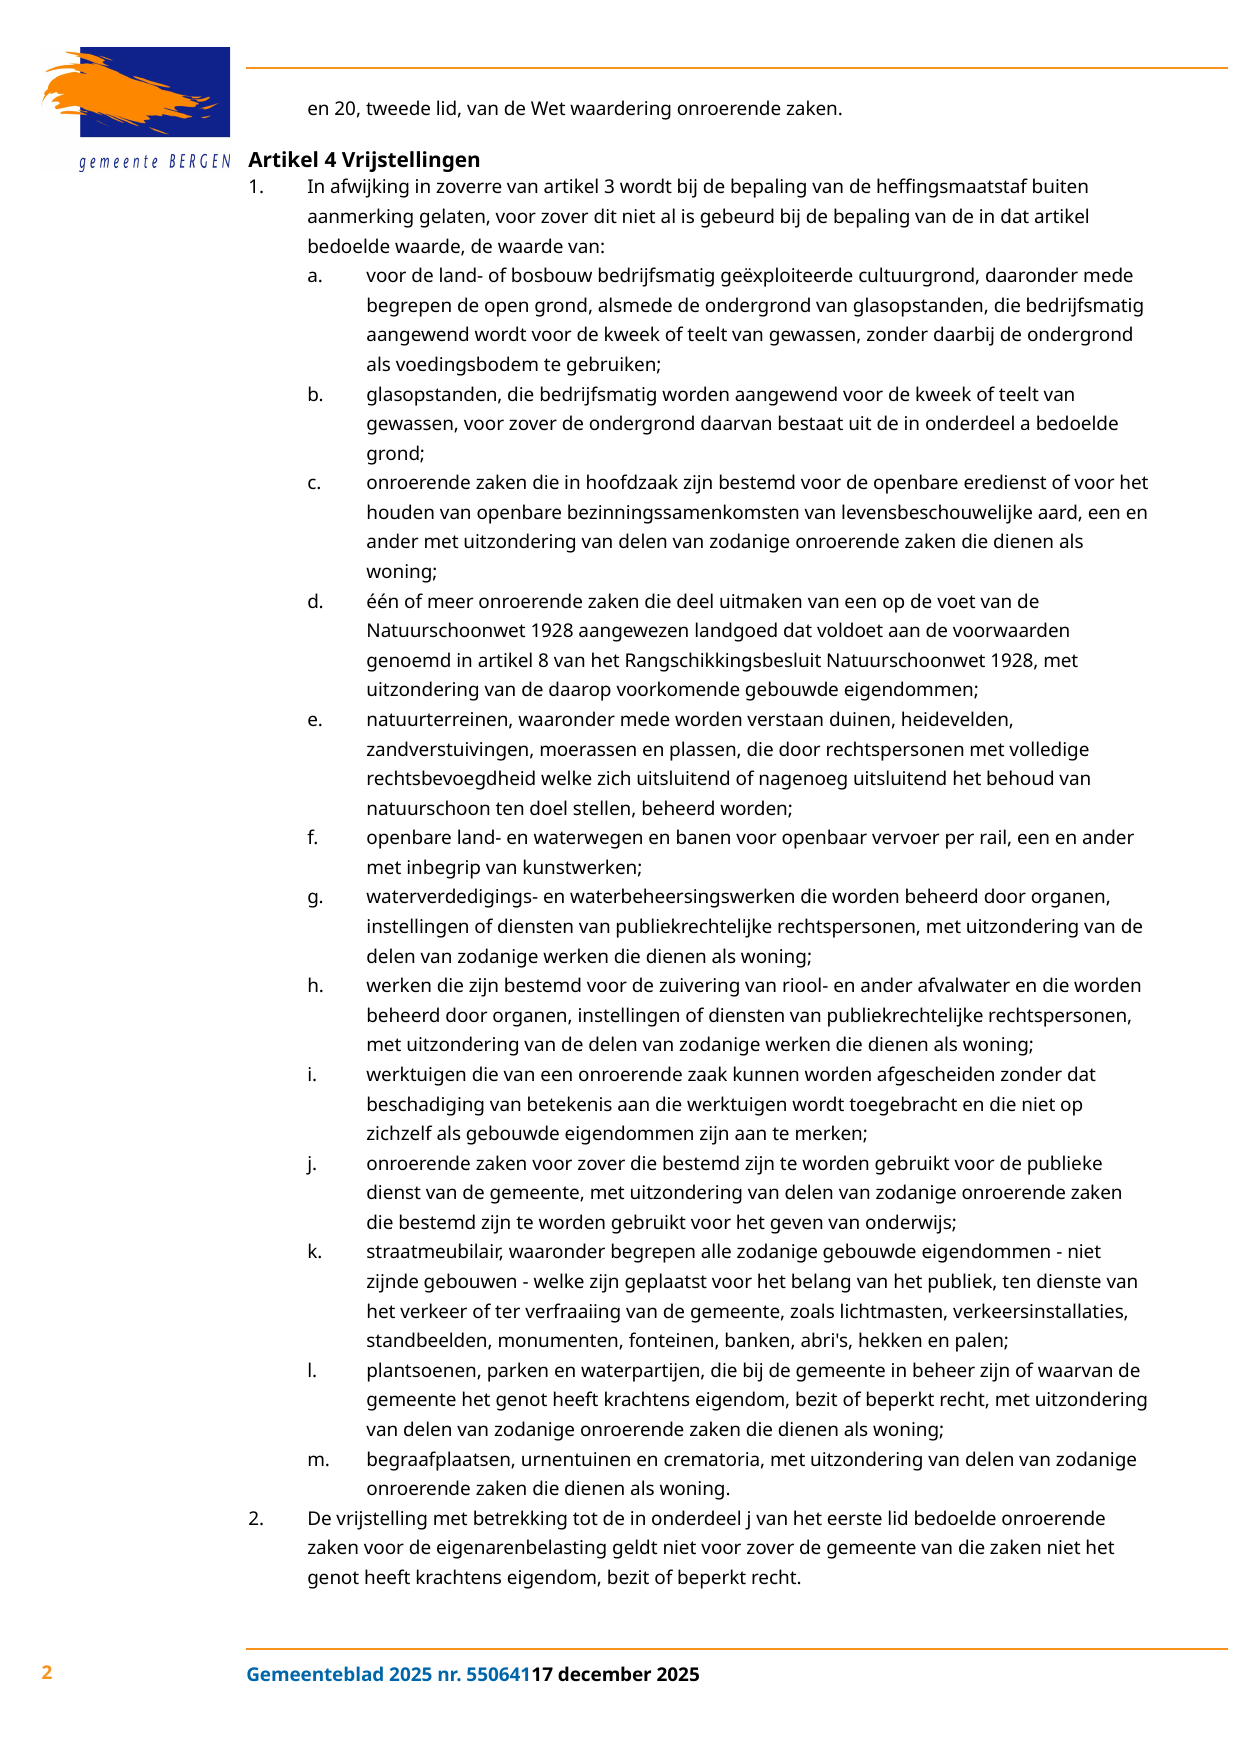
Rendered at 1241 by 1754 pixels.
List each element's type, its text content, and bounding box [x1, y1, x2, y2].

list werken die zijn bestemd voor de zuivering van riool- en ander afvalwater en die worden beheerd door organen, instellingen of diensten van publiekrechtelijke rechtspersonen, met uitzondering van de delen van zodanige werken die dienen als woning; [307, 972, 1152, 1057]
list onroerende zaken voor zover die bestemd zijn te worden gebruikt voor de publieke dienst van de gemeente, met uitzondering van delen van zodanige onroerende zaken die bestemd zijn te worden gebruikt voor het geven van onderwijs; [307, 1150, 1152, 1235]
list glasopstanden, die bedrijfsmatig worden aangewend voor de kweek of teelt van gewassen, voor zover de ondergrond daarvan bestaat uit de in onderdeel a bedoelde grond; [307, 381, 1152, 466]
list In afwijking in zoverre van artikel 3 wordt bij de bepaling van de heffingsmaatstaf buiten aanmerking gelaten, voor zover dit niet al is gebeurd bij de bepaling van de in dat artikel bedoelde waarde, de waarde van: [248, 174, 1152, 258]
list voor de land- of bosbouw bedrijfsmatig geëxploiteerde cultuurgrond, daaronder mede begrepen de open grond, alsmede de ondergrond van glasopstanden, die bedrijfsmatig aangewend wordt voor de kweek of teelt van gewassen, zonder daarbij de ondergrond als voedingsbodem te gebruiken; [307, 262, 1152, 377]
picture [41, 47, 231, 172]
list begraafplaatsen, urnentuinen en crematoria, met uitzondering van delen van zodanige onroerende zaken die dienen als woning. [307, 1446, 1152, 1501]
list waterverdedigings- en waterbeheersingswerken die worden beheerd door organen, instellingen of diensten van publiekrechtelijke rechtspersonen, met uitzondering van de delen van zodanige werken die dienen als woning; [307, 884, 1152, 968]
list onroerende zaken die in hoofdzaak zijn bestemd voor de openbare eredienst of voor het houden van openbare bezinningssamenkomsten van levensbeschouwelijke aard, een en ander met uitzondering van delen van zodanige onroerende zaken die dienen als woning; [307, 469, 1152, 584]
text Artikel 4 Vrijstellingen [248, 145, 1152, 174]
list natuurterreinen, waaronder mede worden verstaan duinen, heidevelden, zandverstuivingen, moerassen en plassen, die door rechtspersonen met volledige rechtsbevoegdheid welke zich uitsluitend of nagenoeg uitsluitend het behoud van natuurschoon ten doel stellen, beheerd worden; [307, 706, 1152, 821]
list De vrijstelling met betrekking tot de in onderdeel j van het eerste lid bedoelde onroerende zaken voor de eigenarenbelasting geldt niet voor zover de gemeente van die zaken niet het genot heeft krachtens eigendom, bezit of beperkt recht. [248, 1505, 1152, 1590]
list en 20, tweede lid, van de Wet waardering onroerende zaken. [248, 95, 1152, 121]
list plantsoenen, parken en waterpartijen, die bij de gemeente in beheer zijn of waarvan de gemeente het genot heeft krachtens eigendom, bezit of beperkt recht, met uitzondering van delen van zodanige onroerende zaken die dienen als woning; [307, 1357, 1152, 1442]
list één of meer onroerende zaken die deel uitmaken van een op de voet van de Natuurschoonwet 1928 aangewezen landgoed dat voldoet aan de voorwaarden genoemd in artikel 8 van het Rangschikkingsbesluit Natuurschoonwet 1928, met uitzondering van de daarop voorkomende gebouwde eigendommen; [307, 588, 1152, 702]
list openbare land- en waterwegen en banen voor openbaar vervoer per rail, een en ander met inbegrip van kunstwerken; [307, 824, 1152, 880]
list straatmeubilair, waaronder begrepen alle zodanige gebouwde eigendommen - niet zijnde gebouwen - welke zijn geplaatst voor het belang van het publiek, ten dienste van het verkeer of ter verfraaiing van de gemeente, zoals lichtmasten, verkeersinstallaties, standbeelden, monumenten, fonteinen, banken, abri's, hekken en palen; [307, 1239, 1152, 1353]
list werktuigen die van een onroerende zaak kunnen worden afgescheiden zonder dat beschadiging van betekenis aan die werktuigen wordt toegebracht en die niet op zichzelf als gebouwde eigendommen zijn aan te merken; [307, 1061, 1152, 1146]
